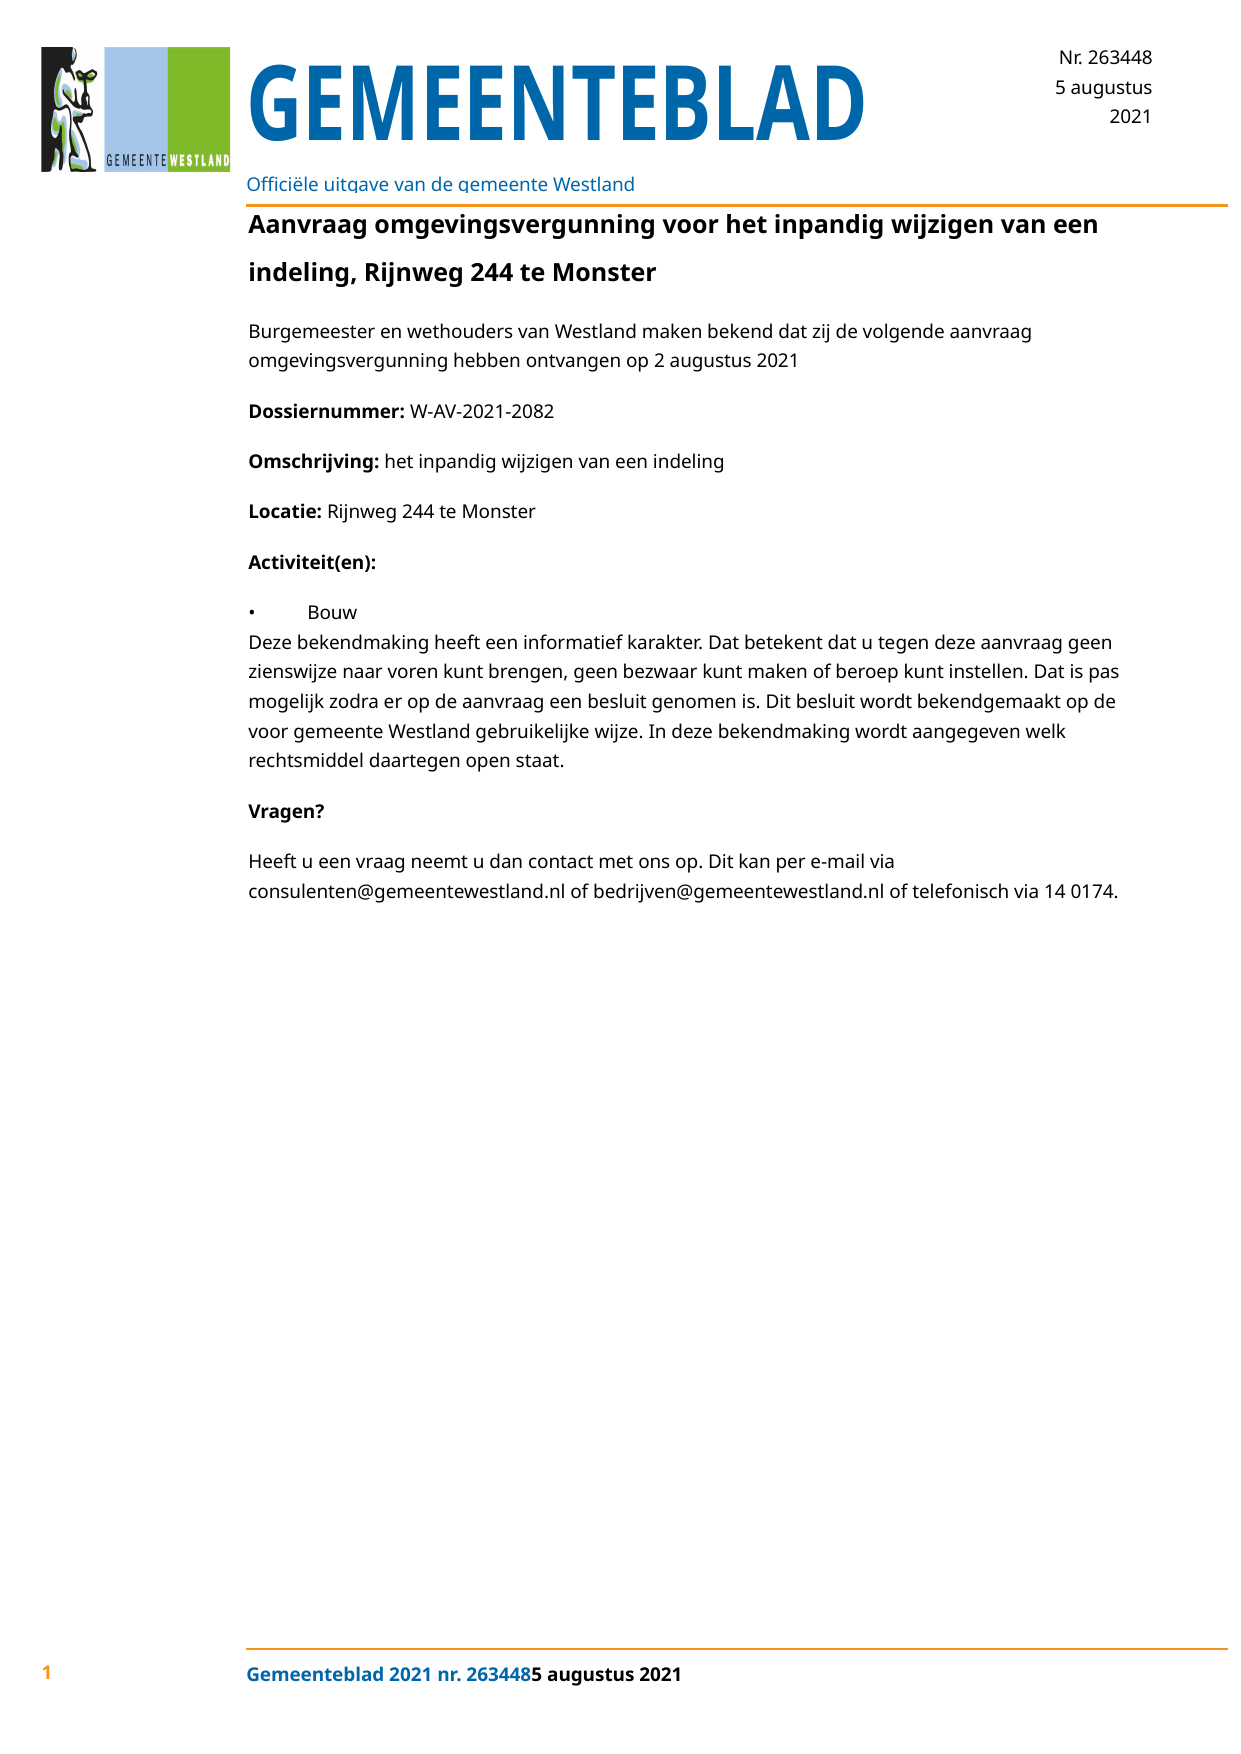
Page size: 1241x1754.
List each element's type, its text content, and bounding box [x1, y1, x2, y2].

text Omschrijving: het inpandig wijzigen van een indeling [248, 448, 1152, 474]
text Locatie: Rijnweg 244 te Monster [248, 499, 1152, 524]
text Vragen? [248, 798, 1152, 824]
text Burgemeester en wethouders van Westland maken bekend dat zij de volgende aanvraag omgevingsvergunning hebben ontvangen op 2 augustus 2021 [248, 318, 1152, 373]
text Activiteit(en): [248, 549, 1152, 575]
text Deze bekendmaking heeft een informatief karakter. Dat betekent dat u tegen deze aanvraag geen zienswijze naar voren kunt brengen, geen bezwaar kunt maken of beroep kunt instellen. Dat is pas mogelijk zodra er op de aanvraag een besluit genomen is. Dit besluit wordt bekendgemaakt op de voor gemeente Westland gebruikelijke wijze. In deze bekendmaking wordt aangegeven welk rechtsmiddel daartegen open staat. [248, 629, 1152, 773]
text Heeft u een vraag neemt u dan contact met ons op. Dit kan per e-mail via consulenten@gemeentewestland.nl of bedrijven@gemeentewestland.nl of telefonisch via 14 0174. [248, 848, 1152, 904]
text Dossiernummer: W-AV-2021-2082 [248, 398, 1152, 424]
text Aanvraag omgevingsvergunning voor het inpandig wijzigen van een indeling, Rijnweg 244 te Monster [248, 207, 1152, 288]
list Bouw [248, 599, 1152, 625]
picture [41, 47, 231, 172]
